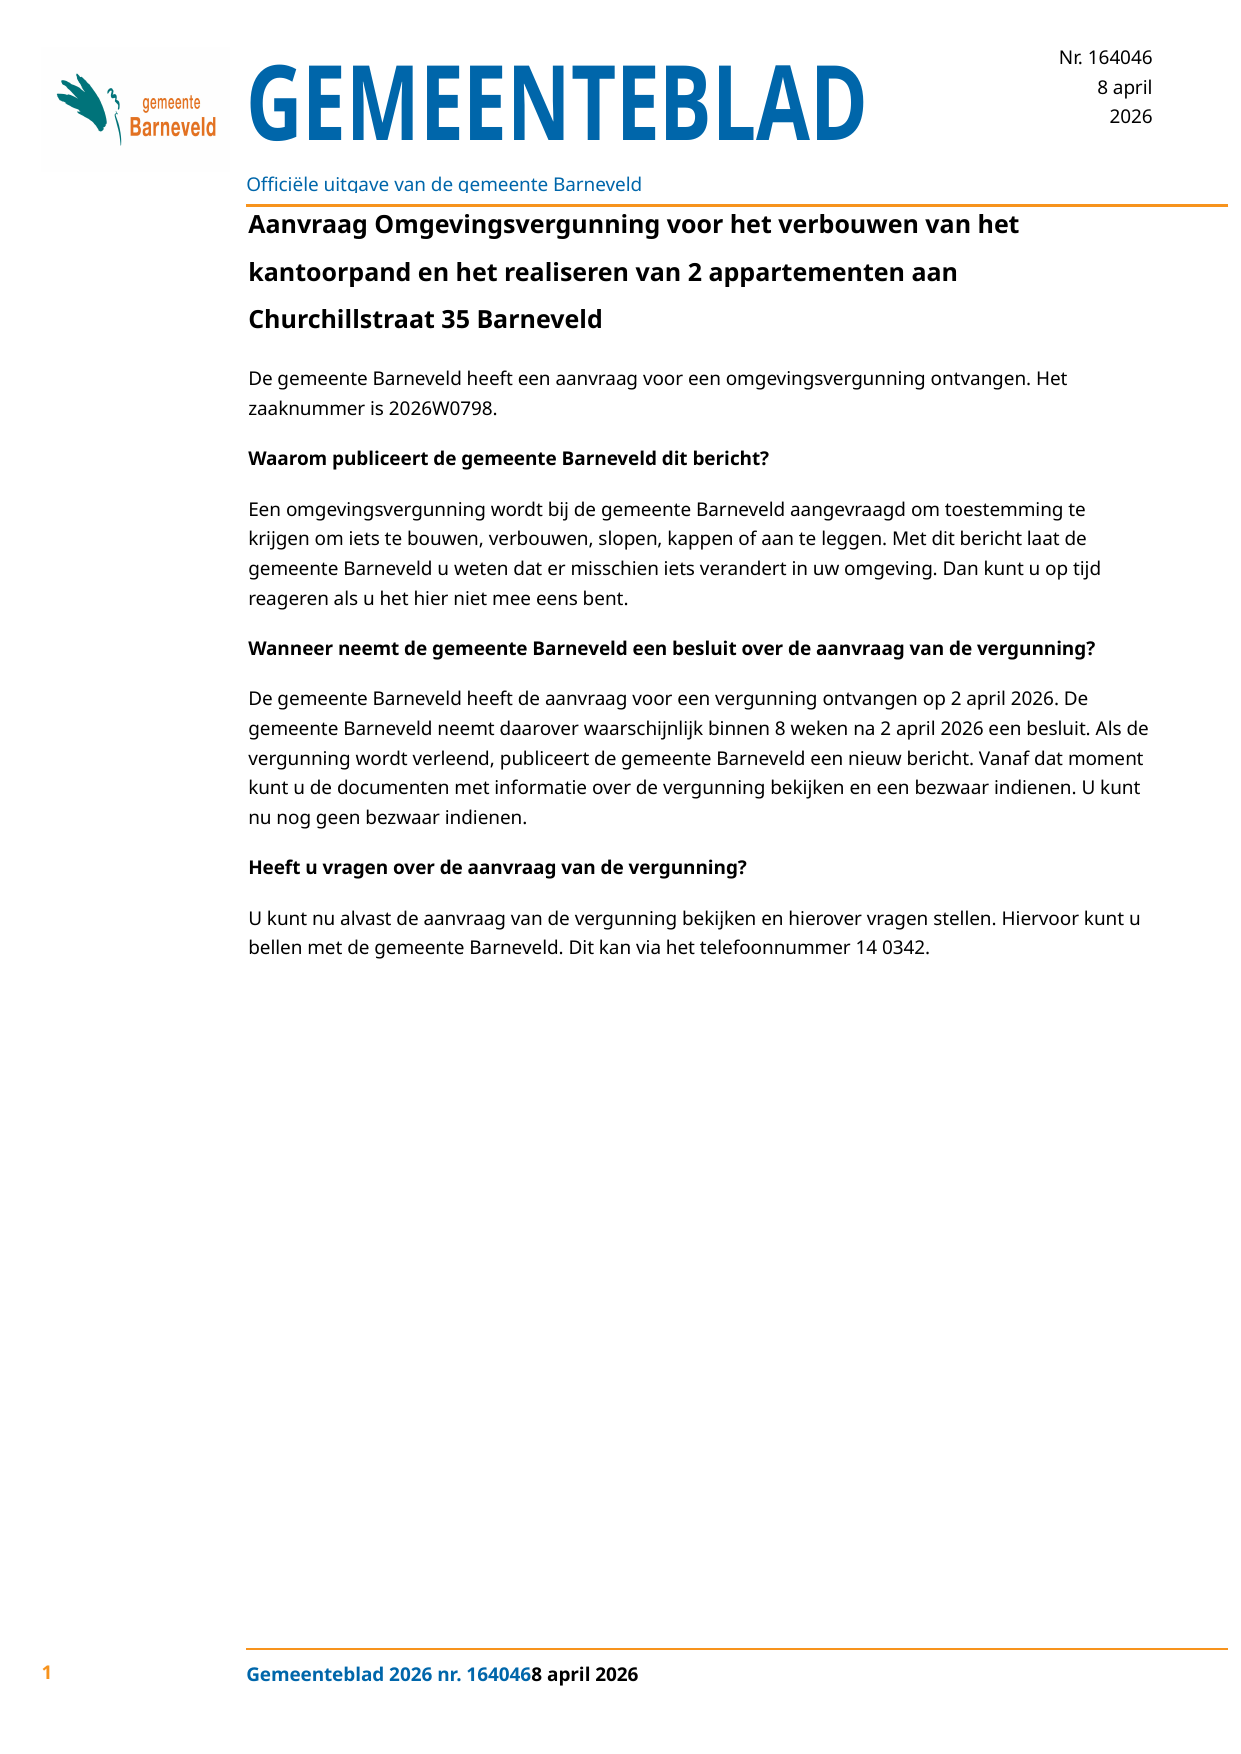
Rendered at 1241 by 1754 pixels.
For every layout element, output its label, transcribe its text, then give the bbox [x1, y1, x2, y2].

text Een omgevingsvergunning wordt bij de gemeente Barneveld aangevraagd om toestemming te krijgen om iets te bouwen, verbouwen, slopen, kappen of aan te leggen. Met dit bericht laat de gemeente Barneveld u weten dat er misschien iets verandert in uw omgeving. Dan kunt u op tijd reageren als u het hier niet mee eens bent. [248, 496, 1152, 610]
text Waarom publiceert de gemeente Barneveld dit bericht? [248, 446, 1152, 471]
text De gemeente Barneveld heeft de aanvraag voor een vergunning ontvangen op 2 april 2026. De gemeente Barneveld neemt daarover waarschijnlijk binnen 8 weken na 2 april 2026 een besluit. Als de vergunning wordt verleend, publiceert de gemeente Barneveld een nieuw bericht. Vanaf dat moment kunt u de documenten met informatie over de vergunning bekijken en een bezwaar indienen. U kunt nu nog geen bezwaar indienen. [248, 686, 1152, 829]
picture [41, 47, 231, 172]
text U kunt nu alvast de aanvraag van de vergunning bekijken en hierover vragen stellen. Hiervoor kunt u bellen met de gemeente Barneveld. Dit kan via het telefoonnummer 14 0342. [248, 905, 1152, 960]
text De gemeente Barneveld heeft een aanvraag voor een omgevingsvergunning ontvangen. Het zaaknummer is 2026W0798. [248, 366, 1152, 421]
text Wanneer neemt de gemeente Barneveld een besluit over de aanvraag van de vergunning? [248, 635, 1152, 661]
text Aanvraag Omgevingsvergunning voor het verbouwen van het kantoorpand en het realiseren van 2 appartementen aan Churchillstraat 35 Barneveld [248, 207, 1152, 336]
text Heeft u vragen over de aanvraag van de vergunning? [248, 854, 1152, 880]
